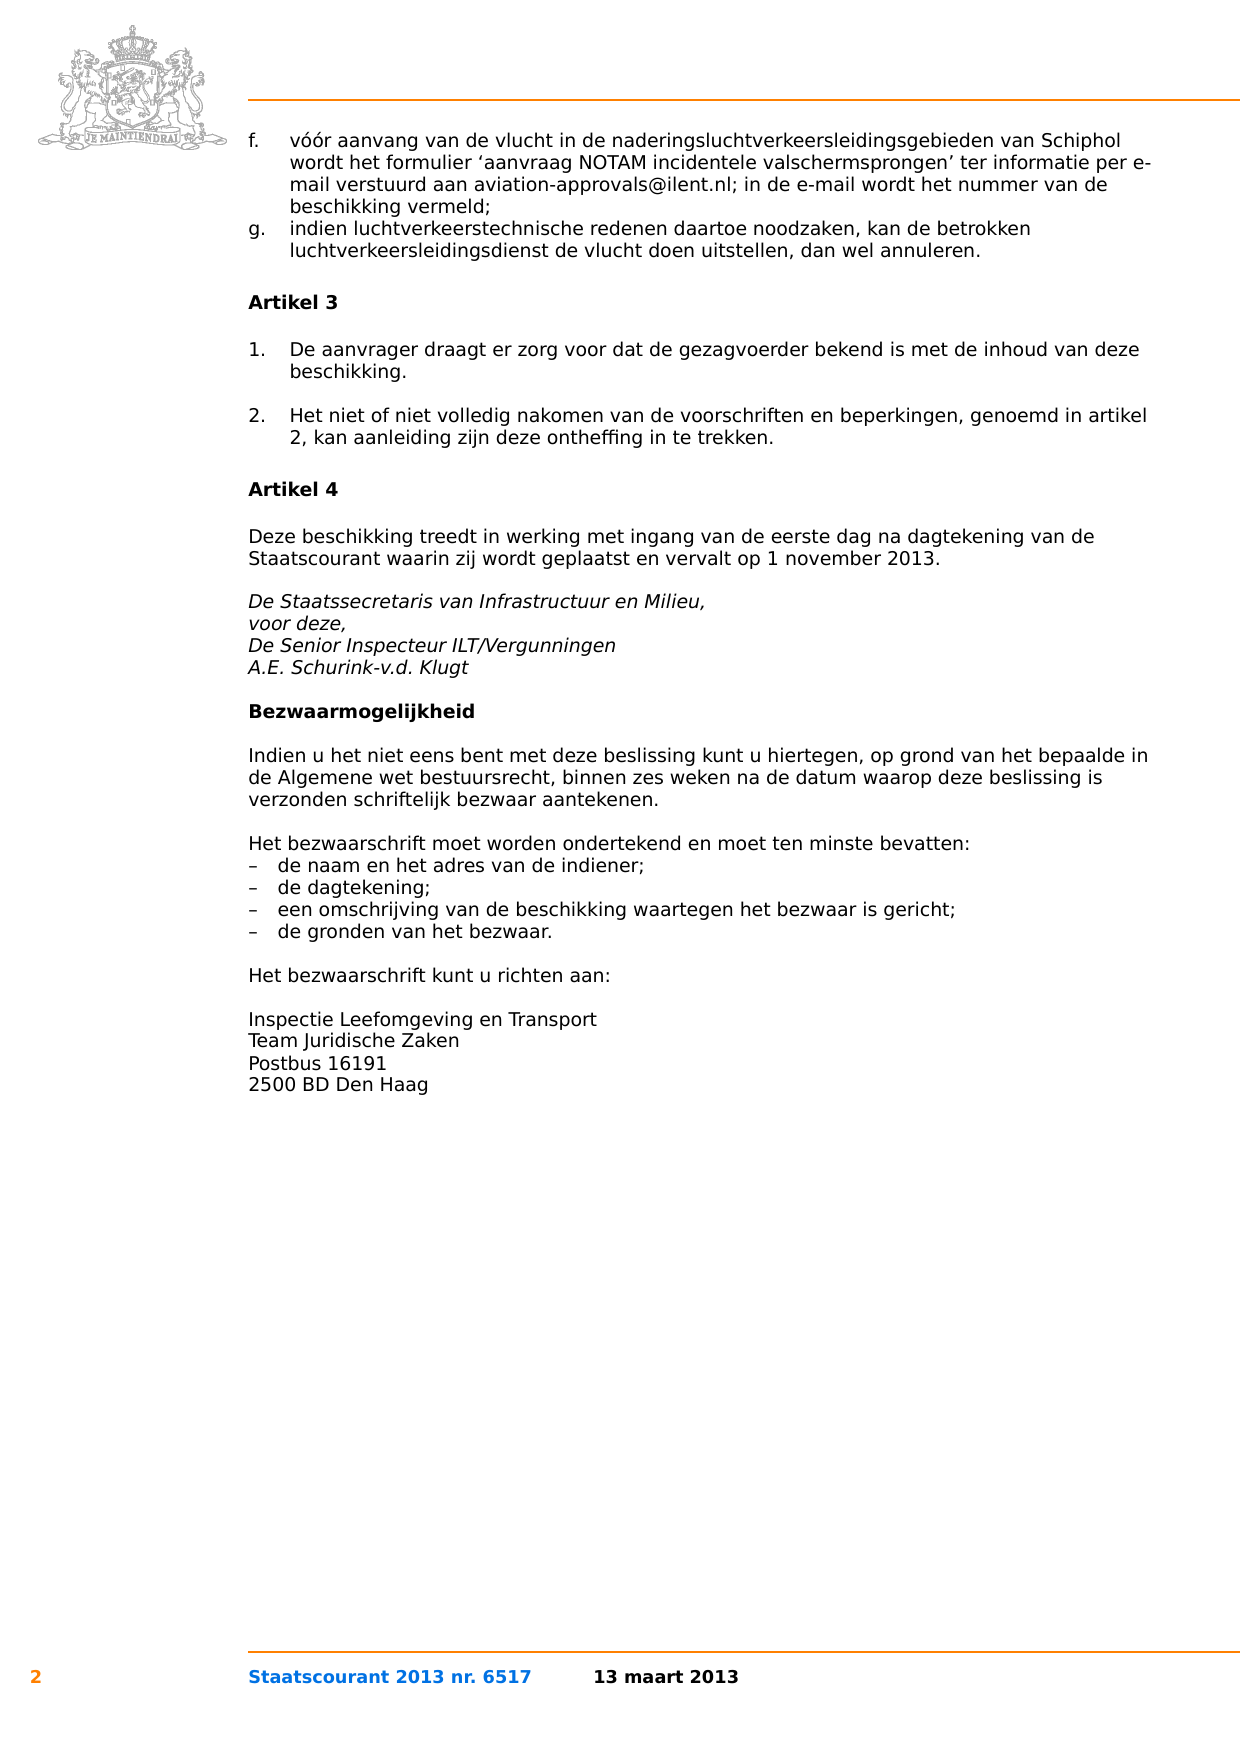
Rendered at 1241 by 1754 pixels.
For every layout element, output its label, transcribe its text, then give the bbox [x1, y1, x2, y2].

text Deze beschikking treedt in werking met ingang van de eerste dag na dagtekening van de Staatscourant waarin zij wordt geplaatst en vervalt op 1 november 2013. [248, 526, 1163, 569]
text 1. De aanvrager draagt er zorg voor dat de gezagvoerder bekend is met de inhoud van deze beschikking. [248, 339, 1163, 383]
text – de naam en het adres van de indiener; [248, 855, 1163, 877]
text – de gronden van het bezwaar. [248, 921, 1163, 943]
text De Staatssecretaris van Infrastructuur en Milieu, voor deze, De Senior Inspecteur ILT/Vergunningen A.E. Schurink-v.d. Klugt [248, 591, 1163, 679]
text Indien u het niet eens bent met deze beslissing kunt u hiertegen, op grond van het bepaalde in de Algemene wet bestuursrecht, binnen zes weken na de datum waarop deze beslissing is verzonden schriftelijk bezwaar aantekenen. [248, 745, 1163, 811]
text g. indien luchtverkeerstechnische redenen daartoe noodzaken, kan de betrokken luchtverkeersleidingsdienst de vlucht doen uitstellen, dan wel annuleren. [248, 218, 1163, 262]
picture [38, 25, 227, 150]
subtitle Artikel 4 [248, 478, 1163, 501]
text Inspectie Leefomgeving en Transport [248, 1008, 1163, 1030]
subtitle Artikel 3 [248, 292, 1163, 314]
text f. vóór aanvang van de vlucht in de naderingsluchtverkeersleidingsgebieden van Schiphol wordt het formulier ‘aanvraag NOTAM incidentele valschermsprongen’ ter informatie per e-mail verstuurd aan aviation-approvals@ilent.nl; in de e-mail wordt het nummer van de beschikking vermeld; [248, 130, 1163, 218]
text – de dagtekening; [248, 877, 1163, 899]
text 2. Het niet of niet volledig nakomen van de voorschriften en beperkingen, genoemd in artikel 2, kan aanleiding zijn deze ontheffing in te trekken. [248, 404, 1163, 448]
text Het bezwaarschrift moet worden ondertekend en moet ten minste bevatten: [248, 833, 1163, 855]
text Postbus 16191 [248, 1052, 1163, 1074]
text Het bezwaarschrift kunt u richten aan: [248, 964, 1163, 987]
text Bezwaarmogelijkheid [248, 701, 1163, 723]
text – een omschrijving van de beschikking waartegen het bezwaar is gericht; [248, 899, 1163, 921]
text Team Juridische Zaken [248, 1030, 1163, 1052]
text 2500 BD Den Haag [248, 1074, 1163, 1096]
